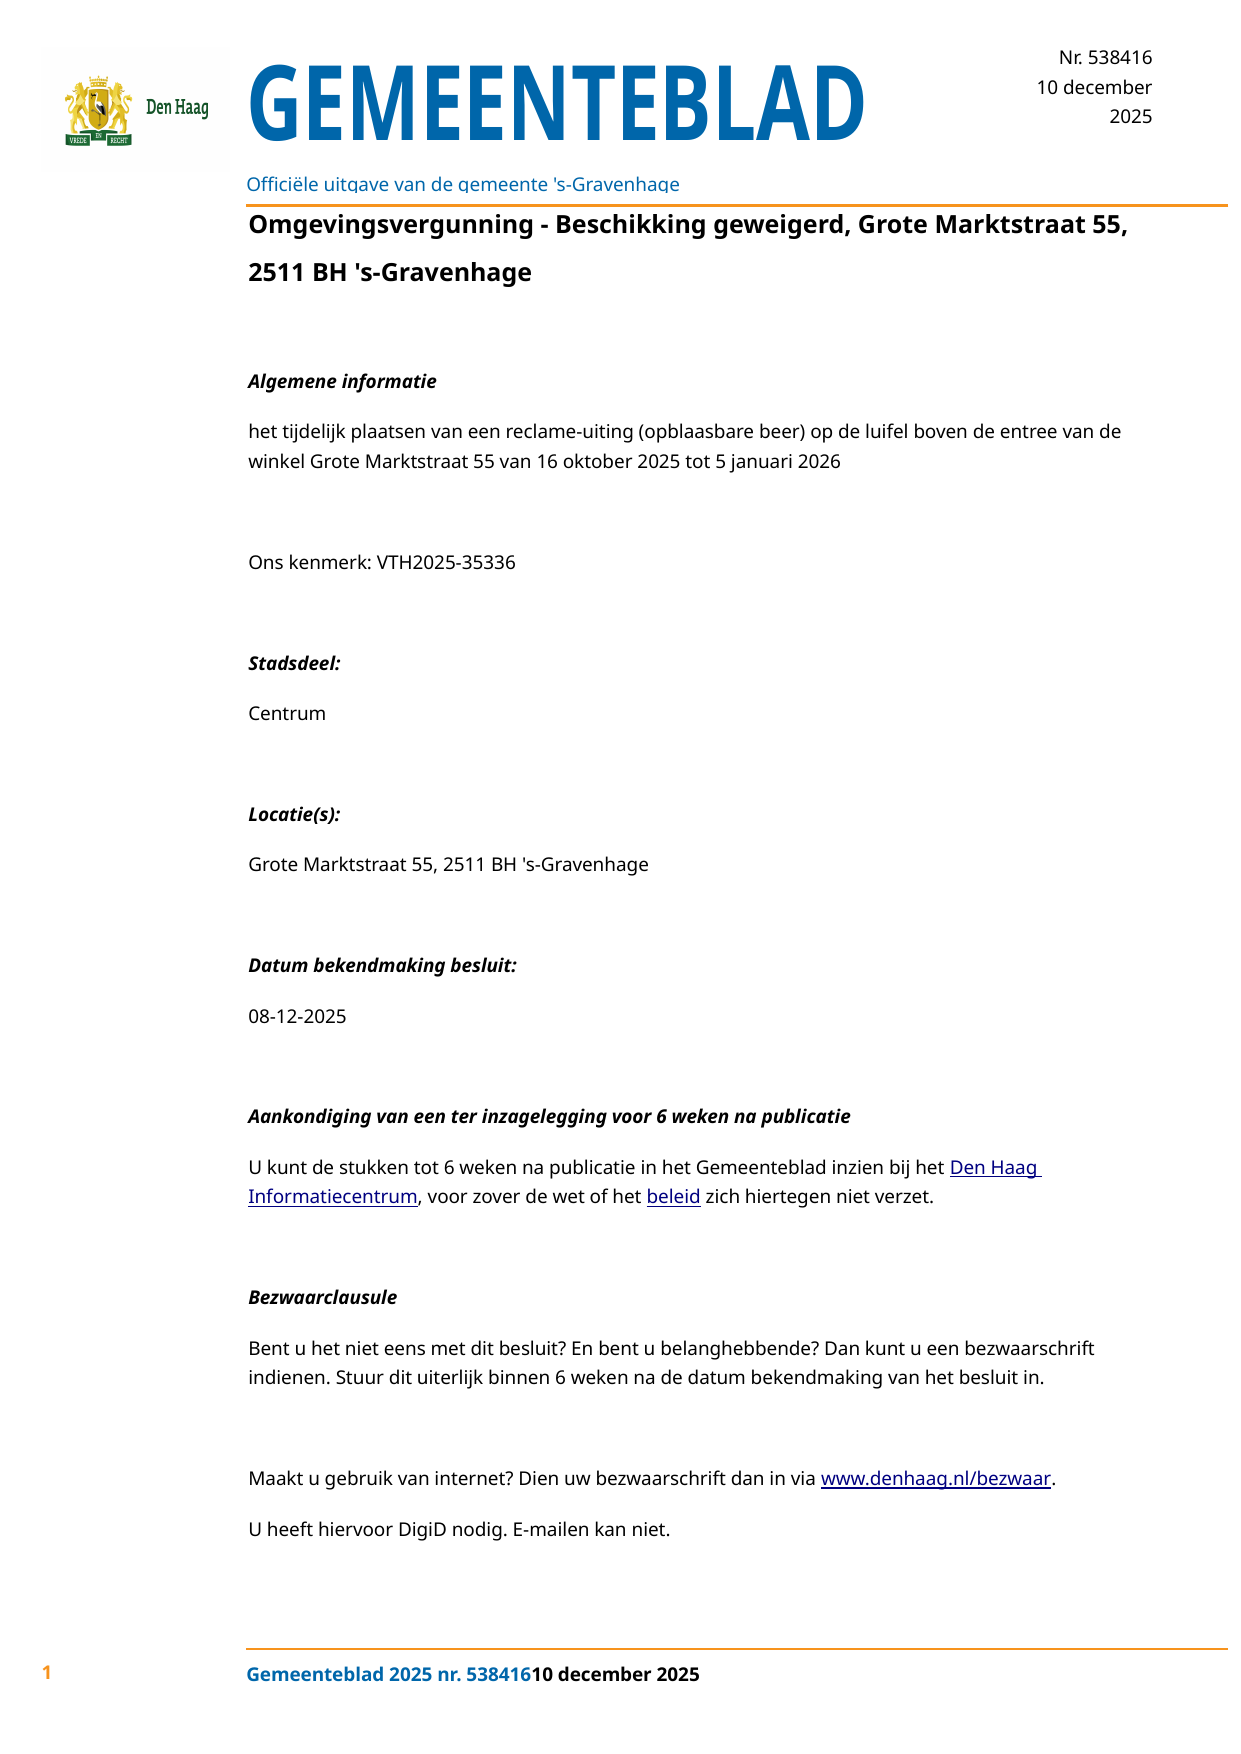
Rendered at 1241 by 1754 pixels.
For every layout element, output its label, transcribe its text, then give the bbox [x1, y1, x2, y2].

text Grote Marktstraat 55, 2511 BH 's-Gravenhage [248, 852, 1152, 877]
text Datum bekendmaking besluit: [248, 952, 1152, 978]
text U kunt de stukken tot 6 weken na publicatie in het Gemeenteblad inzien bij het Den Haag Informatiecentrum, voor zover de wet of het beleid zich hiertegen niet verzet. [248, 1154, 1152, 1209]
text 08-12-2025 [248, 1003, 1152, 1029]
text Bezwaarclausule [248, 1284, 1152, 1310]
text Omgevingsvergunning - Beschikking geweigerd, Grote Marktstraat 55, 2511 BH 's-Gravenhage [248, 207, 1152, 288]
text het tijdelijk plaatsen van een reclame-uiting (opblaasbare beer) op de luifel boven de entree van de winkel Grote Marktstraat 55 van 16 oktober 2025 tot 5 januari 2026 [248, 419, 1152, 474]
text Centrum [248, 700, 1152, 726]
picture [41, 47, 231, 172]
text Locatie(s): [248, 801, 1152, 827]
text Maakt u gebruik van internet? Dien uw bezwaarschrift dan in via www.denhaag.nl/bezwaar. [248, 1465, 1152, 1491]
text Stadsdeel: [248, 650, 1152, 676]
text Algemene informatie [248, 368, 1152, 394]
text Ons kenmerk: VTH2025-35336 [248, 549, 1152, 575]
text Bent u het niet eens met dit besluit? En bent u belanghebbende? Dan kunt u een bezwaarschrift indienen. Stuur dit uiterlijk binnen 6 weken na de datum bekendmaking van het besluit in. [248, 1335, 1152, 1390]
text U heeft hiervoor DigiD nodig. E-mailen kan niet. [248, 1516, 1152, 1542]
text Aankondiging van een ter inzagelegging voor 6 weken na publicatie [248, 1104, 1152, 1129]
